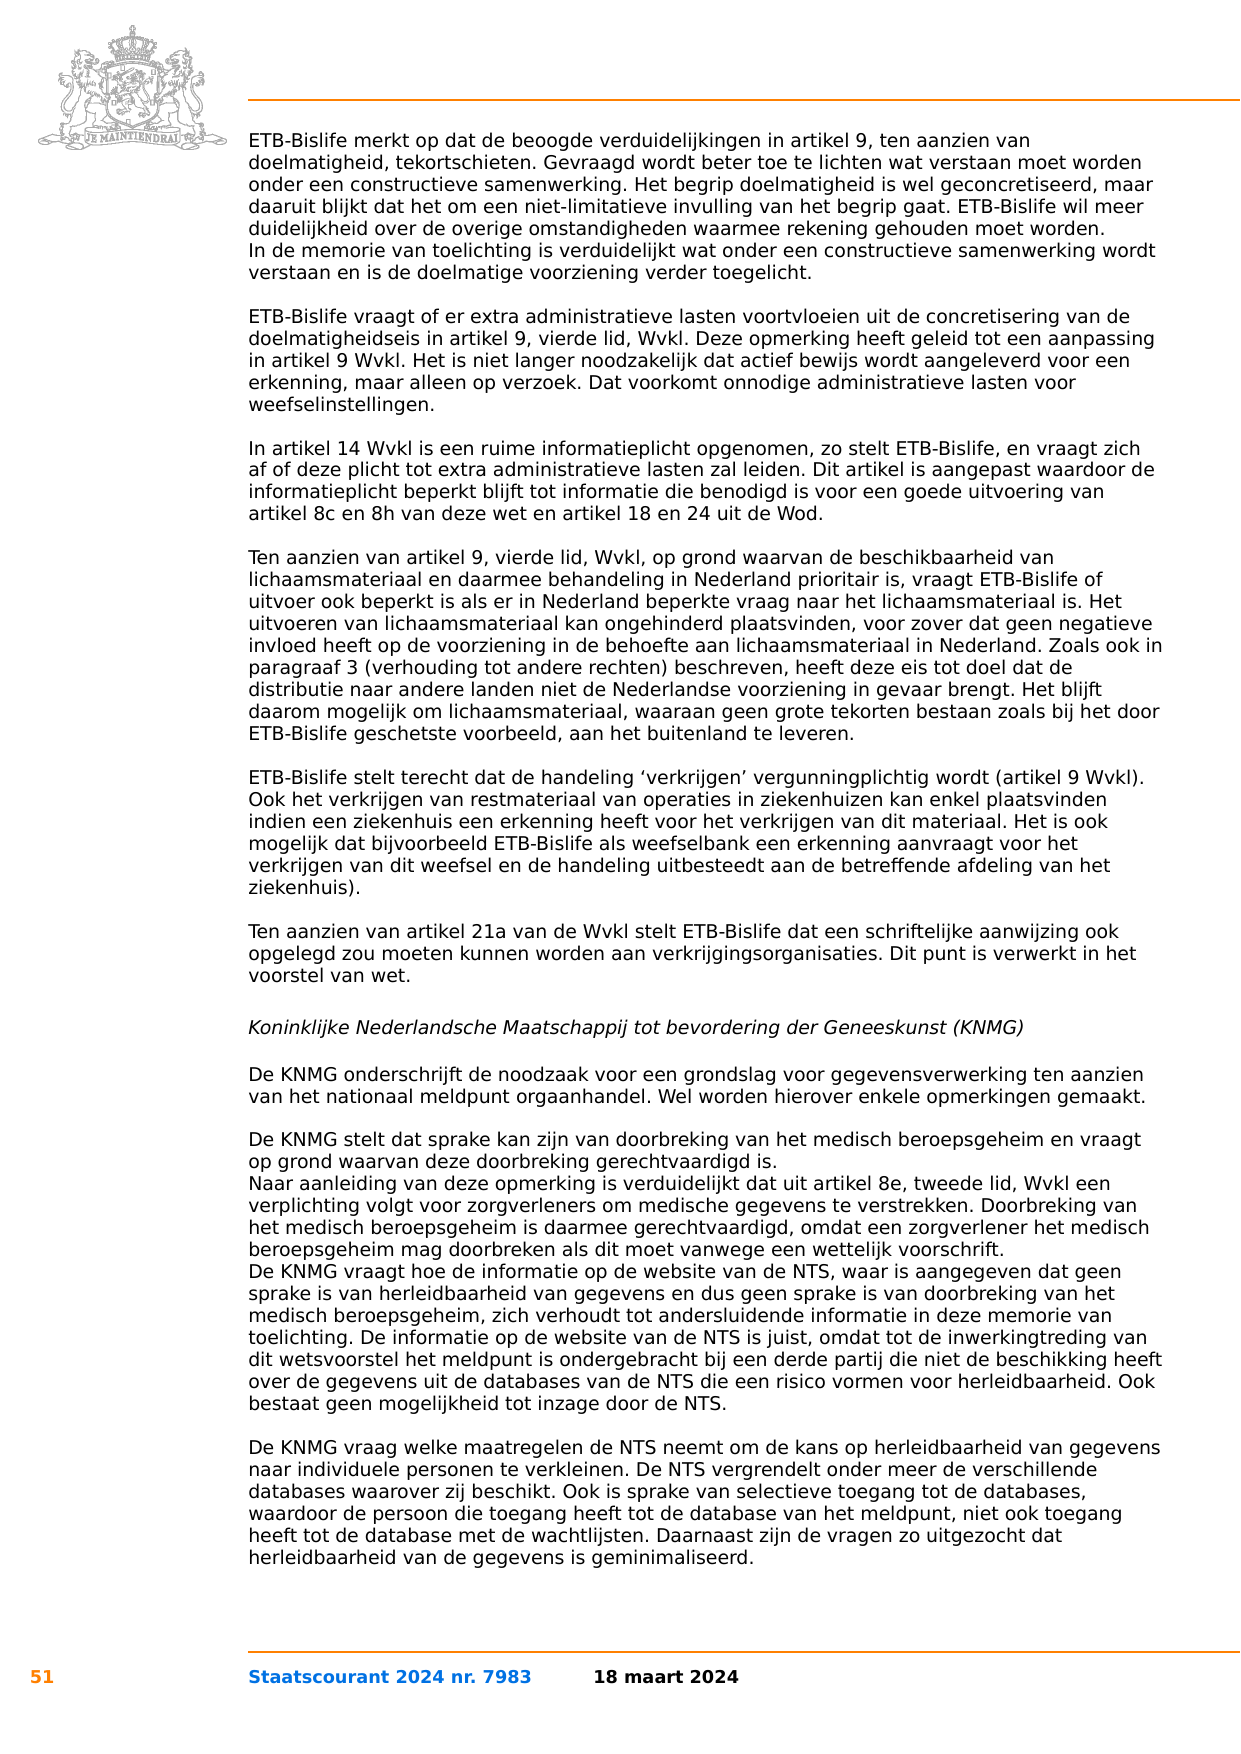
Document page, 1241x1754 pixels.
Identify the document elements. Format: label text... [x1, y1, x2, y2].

text De KNMG onderschrijft de noodzaak voor een grondslag voor gegevensverwerking ten aanzien van het nationaal meldpunt orgaanhandel. Wel worden hierover enkele opmerkingen gemaakt. [248, 1063, 1163, 1107]
text ETB-Bislife vraagt of er extra administratieve lasten voortvloeien uit de concretisering van de doelmatigheidseis in artikel 9, vierde lid, Wvkl. Deze opmerking heeft geleid tot een aanpassing in artikel 9 Wvkl. Het is niet langer noodzakelijk dat actief bewijs wordt aangeleverd voor een erkenning, maar alleen op verzoek. Dat voorkomt onnodige administratieve lasten voor weefselinstellingen. [248, 306, 1163, 416]
text De KNMG vraag welke maatregelen de NTS neemt om de kans op herleidbaarheid van gegevens naar individuele personen te verkleinen. De NTS vergrendelt onder meer de verschillende databases waarover zij beschikt. Ook is sprake van selectieve toegang tot de databases, waardoor de persoon die toegang heeft tot de database van het meldpunt, niet ook toegang heeft tot de database met de wachtlijsten. Daarnaast zijn de vragen zo uitgezocht dat herleidbaarheid van de gegevens is geminimaliseerd. [248, 1437, 1163, 1569]
picture [38, 25, 227, 150]
text In artikel 14 Wvkl is een ruime informatieplicht opgenomen, zo stelt ETB-Bislife, en vraagt zich af of deze plicht tot extra administratieve lasten zal leiden. Dit artikel is aangepast waardoor de informatieplicht beperkt blijft tot informatie die benodigd is voor een goede uitvoering van artikel 8c en 8h van deze wet en artikel 18 en 24 uit de Wod. [248, 437, 1163, 525]
text De KNMG vraagt hoe de informatie op de website van de NTS, waar is aangegeven dat geen sprake is van herleidbaarheid van gegevens en dus geen sprake is van doorbreking van het medisch beroepsgeheim, zich verhoudt tot andersluidende informatie in deze memorie van toelichting. De informatie op de website van de NTS is juist, omdat tot de inwerkingtreding van dit wetsvoorstel het meldpunt is ondergebracht bij een derde partij die niet de beschikking heeft over de gegevens uit de databases van de NTS die een risico vormen voor herleidbaarheid. Ook bestaat geen mogelijkheid tot inzage door de NTS. [248, 1261, 1163, 1415]
text Ten aanzien van artikel 21a van de Wvkl stelt ETB-Bislife dat een schriftelijke aanwijzing ook opgelegd zou moeten kunnen worden aan verkrijgingsorganisaties. Dit punt is verwerkt in het voorstel van wet. [248, 921, 1163, 987]
text In de memorie van toelichting is verduidelijkt wat onder een constructieve samenwerking wordt verstaan en is de doelmatige voorziening verder toegelicht. [248, 240, 1163, 284]
subtitle Koninklijke Nederlandsche Maatschappij tot bevordering der Geneeskunst (KNMG) [248, 1017, 1163, 1038]
text De KNMG stelt dat sprake kan zijn van doorbreking van het medisch beroepsgeheim en vraagt op grond waarvan deze doorbreking gerechtvaardigd is. [248, 1129, 1163, 1173]
text ETB-Bislife merkt op dat de beoogde verduidelijkingen in artikel 9, ten aanzien van doelmatigheid, tekortschieten. Gevraagd wordt beter toe te lichten wat verstaan moet worden onder een constructieve samenwerking. Het begrip doelmatigheid is wel geconcretiseerd, maar daaruit blijkt dat het om een niet-limitatieve invulling van het begrip gaat. ETB-Bislife wil meer duidelijkheid over de overige omstandigheden waarmee rekening gehouden moet worden. [248, 130, 1163, 240]
text Ten aanzien van artikel 9, vierde lid, Wvkl, op grond waarvan de beschikbaarheid van lichaamsmateriaal en daarmee behandeling in Nederland prioritair is, vraagt ETB-Bislife of uitvoer ook beperkt is als er in Nederland beperkte vraag naar het lichaamsmateriaal is. Het uitvoeren van lichaamsmateriaal kan ongehinderd plaatsvinden, voor zover dat geen negatieve invloed heeft op de voorziening in de behoefte aan lichaamsmateriaal in Nederland. Zoals ook in paragraaf 3 (verhouding tot andere rechten) beschreven, heeft deze eis tot doel dat de distributie naar andere landen niet de Nederlandse voorziening in gevaar brengt. Het blijft daarom mogelijk om lichaamsmateriaal, waaraan geen grote tekorten bestaan zoals bij het door ETB-Bislife geschetste voorbeeld, aan het buitenland te leveren. [248, 547, 1163, 745]
text ETB-Bislife stelt terecht dat de handeling ‘verkrijgen’ vergunningplichtig wordt (artikel 9 Wvkl). Ook het verkrijgen van restmateriaal van operaties in ziekenhuizen kan enkel plaatsvinden indien een ziekenhuis een erkenning heeft voor het verkrijgen van dit materiaal. Het is ook mogelijk dat bijvoorbeeld ETB-Bislife als weefselbank een erkenning aanvraagt voor het verkrijgen van dit weefsel en de handeling uitbesteedt aan de betreffende afdeling van het ziekenhuis). [248, 767, 1163, 899]
text Naar aanleiding van deze opmerking is verduidelijkt dat uit artikel 8e, tweede lid, Wvkl een verplichting volgt voor zorgverleners om medische gegevens te verstrekken. Doorbreking van het medisch beroepsgeheim is daarmee gerechtvaardigd, omdat een zorgverlener het medisch beroepsgeheim mag doorbreken als dit moet vanwege een wettelijk voorschrift. [248, 1173, 1163, 1261]
